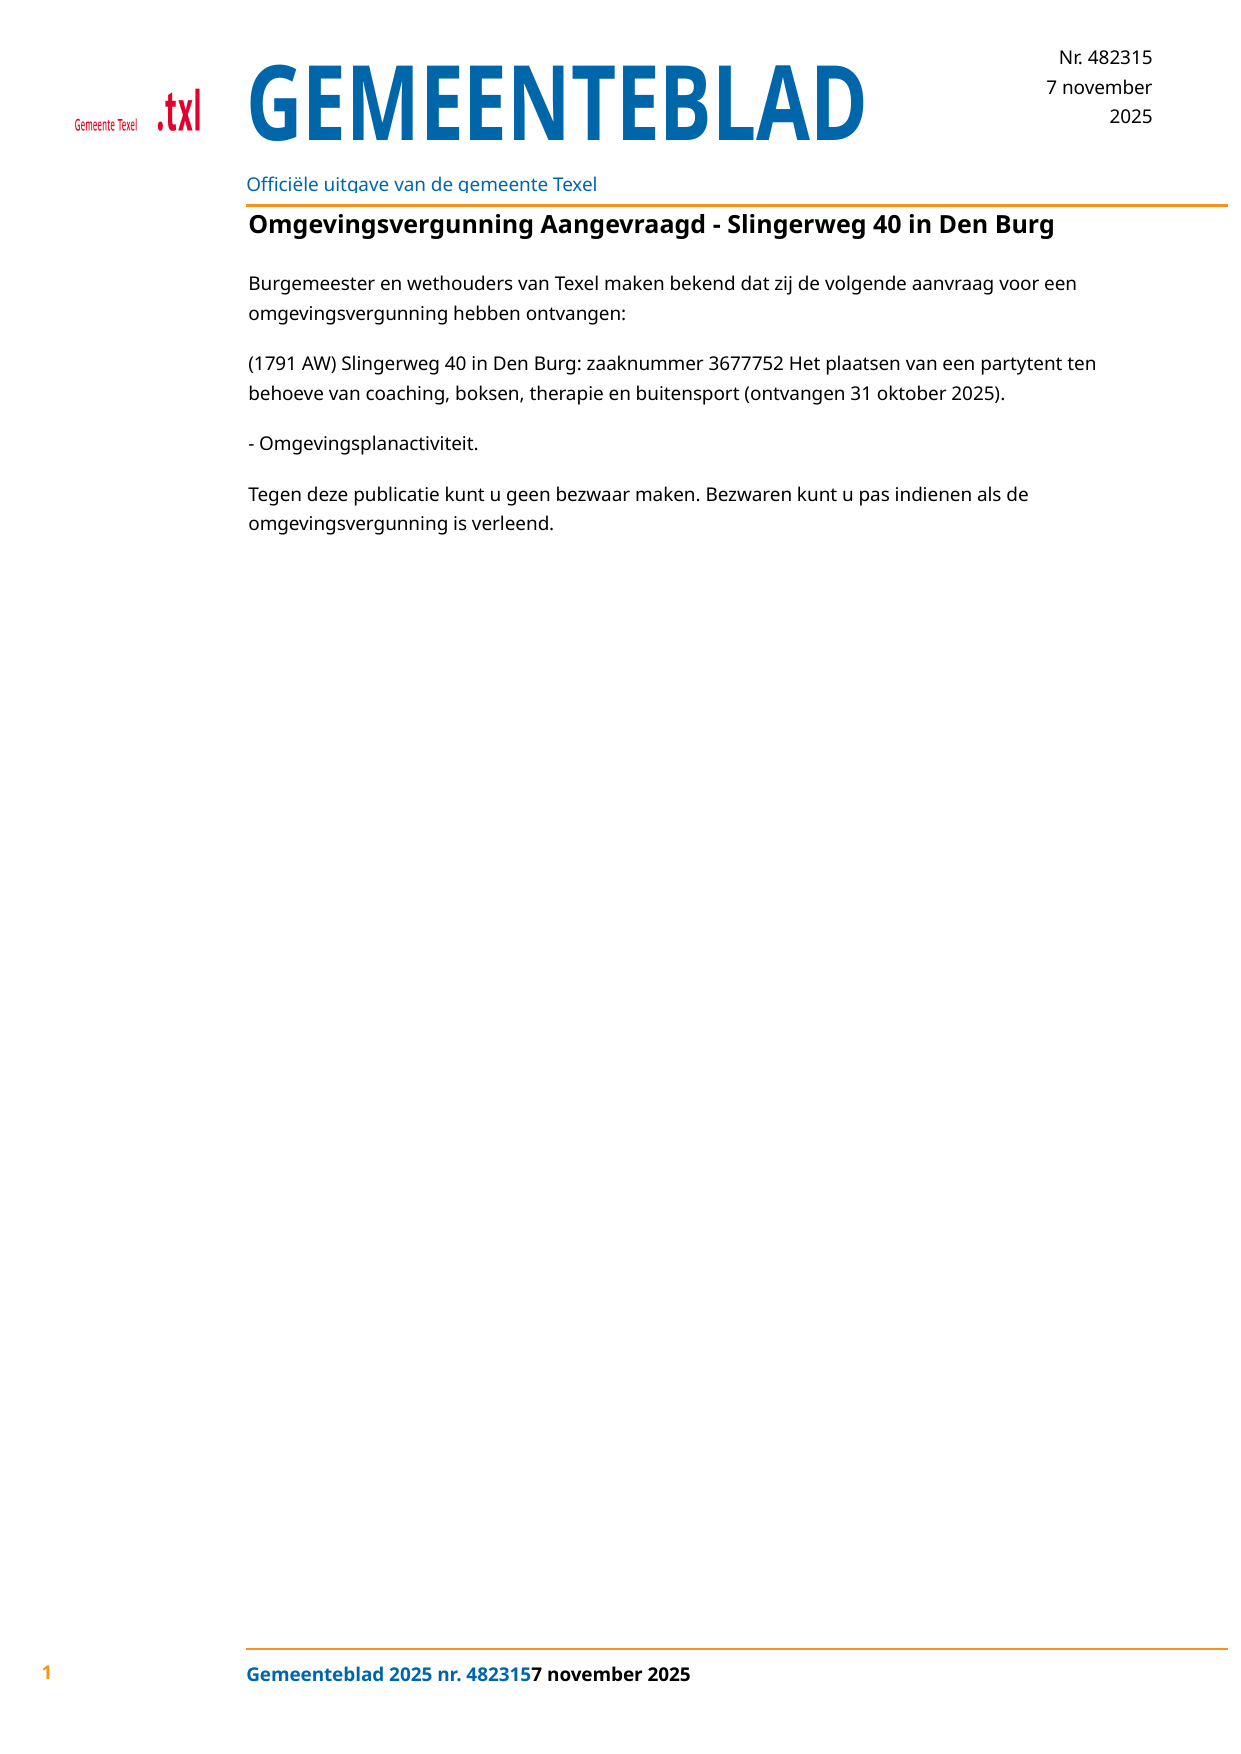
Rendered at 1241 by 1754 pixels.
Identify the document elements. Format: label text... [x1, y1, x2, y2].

picture [41, 47, 231, 172]
text Tegen deze publicatie kunt u geen bezwaar maken. Bezwaren kunt u pas indienen als de omgevingsvergunning is verleend. [248, 481, 1152, 536]
text (1791 AW) Slingerweg 40 in Den Burg: zaaknummer 3677752 Het plaatsen van een partytent ten behoeve van coaching, boksen, therapie en buitensport (ontvangen 31 oktober 2025). [248, 350, 1152, 406]
text Burgemeester en wethouders van Texel maken bekend dat zij de volgende aanvraag voor een omgevingsvergunning hebben ontvangen: [248, 270, 1152, 326]
text - Omgevingsplanactiviteit. [248, 430, 1152, 456]
text Omgevingsvergunning Aangevraagd - Slingerweg 40 in Den Burg [248, 207, 1152, 241]
